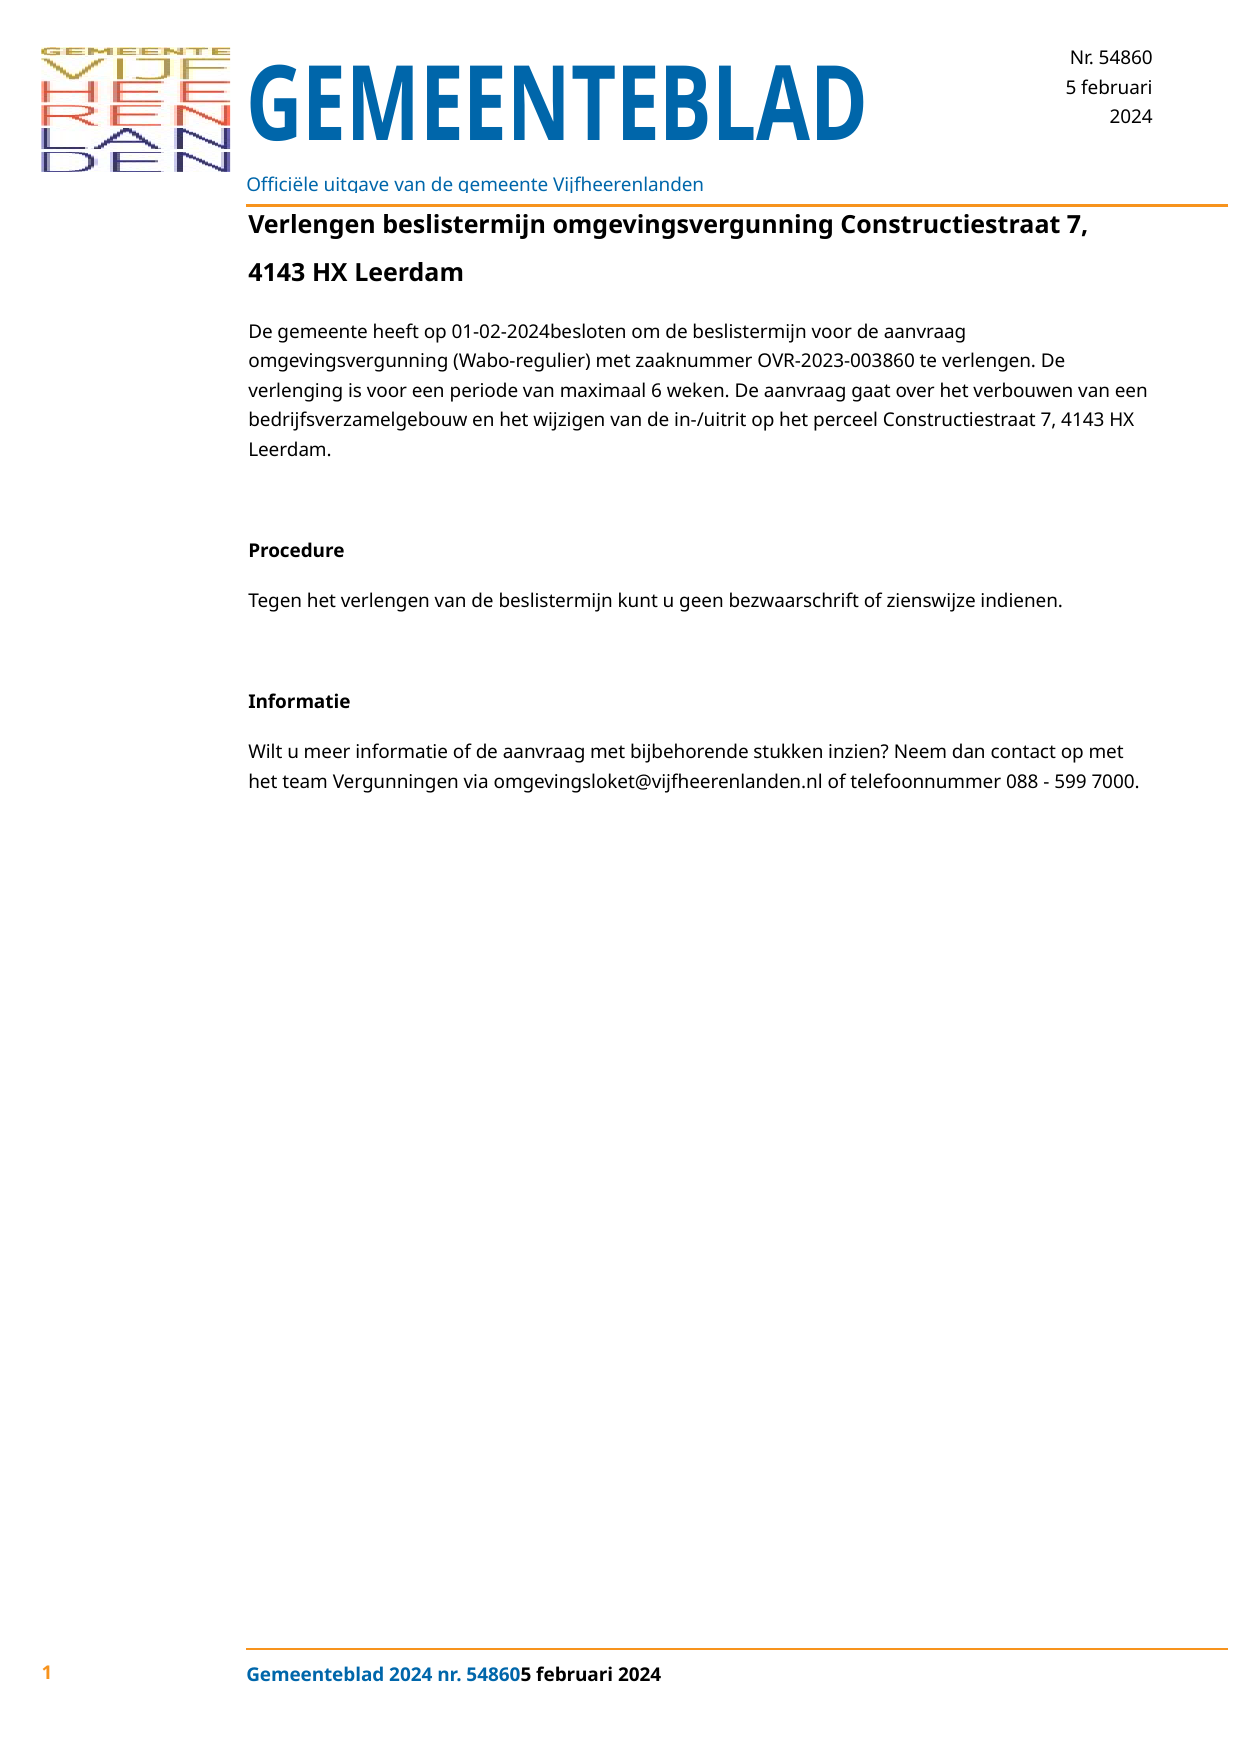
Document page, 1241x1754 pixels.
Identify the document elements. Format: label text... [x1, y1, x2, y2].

text Informatie [248, 688, 1152, 714]
picture [41, 47, 231, 172]
text Tegen het verlengen van de beslistermijn kunt u geen bezwaarschrift of zienswijze indienen. [248, 587, 1152, 613]
text Wilt u meer informatie of de aanvraag met bijbehorende stukken inzien? Neem dan contact op met het team Vergunningen via omgevingsloket@vijfheerenlanden.nl of telefoonnummer 088 - 599 7000. [248, 739, 1152, 794]
text Procedure [248, 537, 1152, 563]
text De gemeente heeft op 01-02-2024besloten om de beslistermijn voor de aanvraag omgevingsvergunning (Wabo-regulier) met zaaknummer OVR-2023-003860 te verlengen. De verlenging is voor een periode van maximaal 6 weken. De aanvraag gaat over het verbouwen van een bedrijfsverzamelgebouw en het wijzigen van de in-/uitrit op het perceel Constructiestraat 7, 4143 HX Leerdam. [248, 318, 1152, 462]
text Verlengen beslistermijn omgevingsvergunning Constructiestraat 7, 4143 HX Leerdam [248, 207, 1152, 288]
